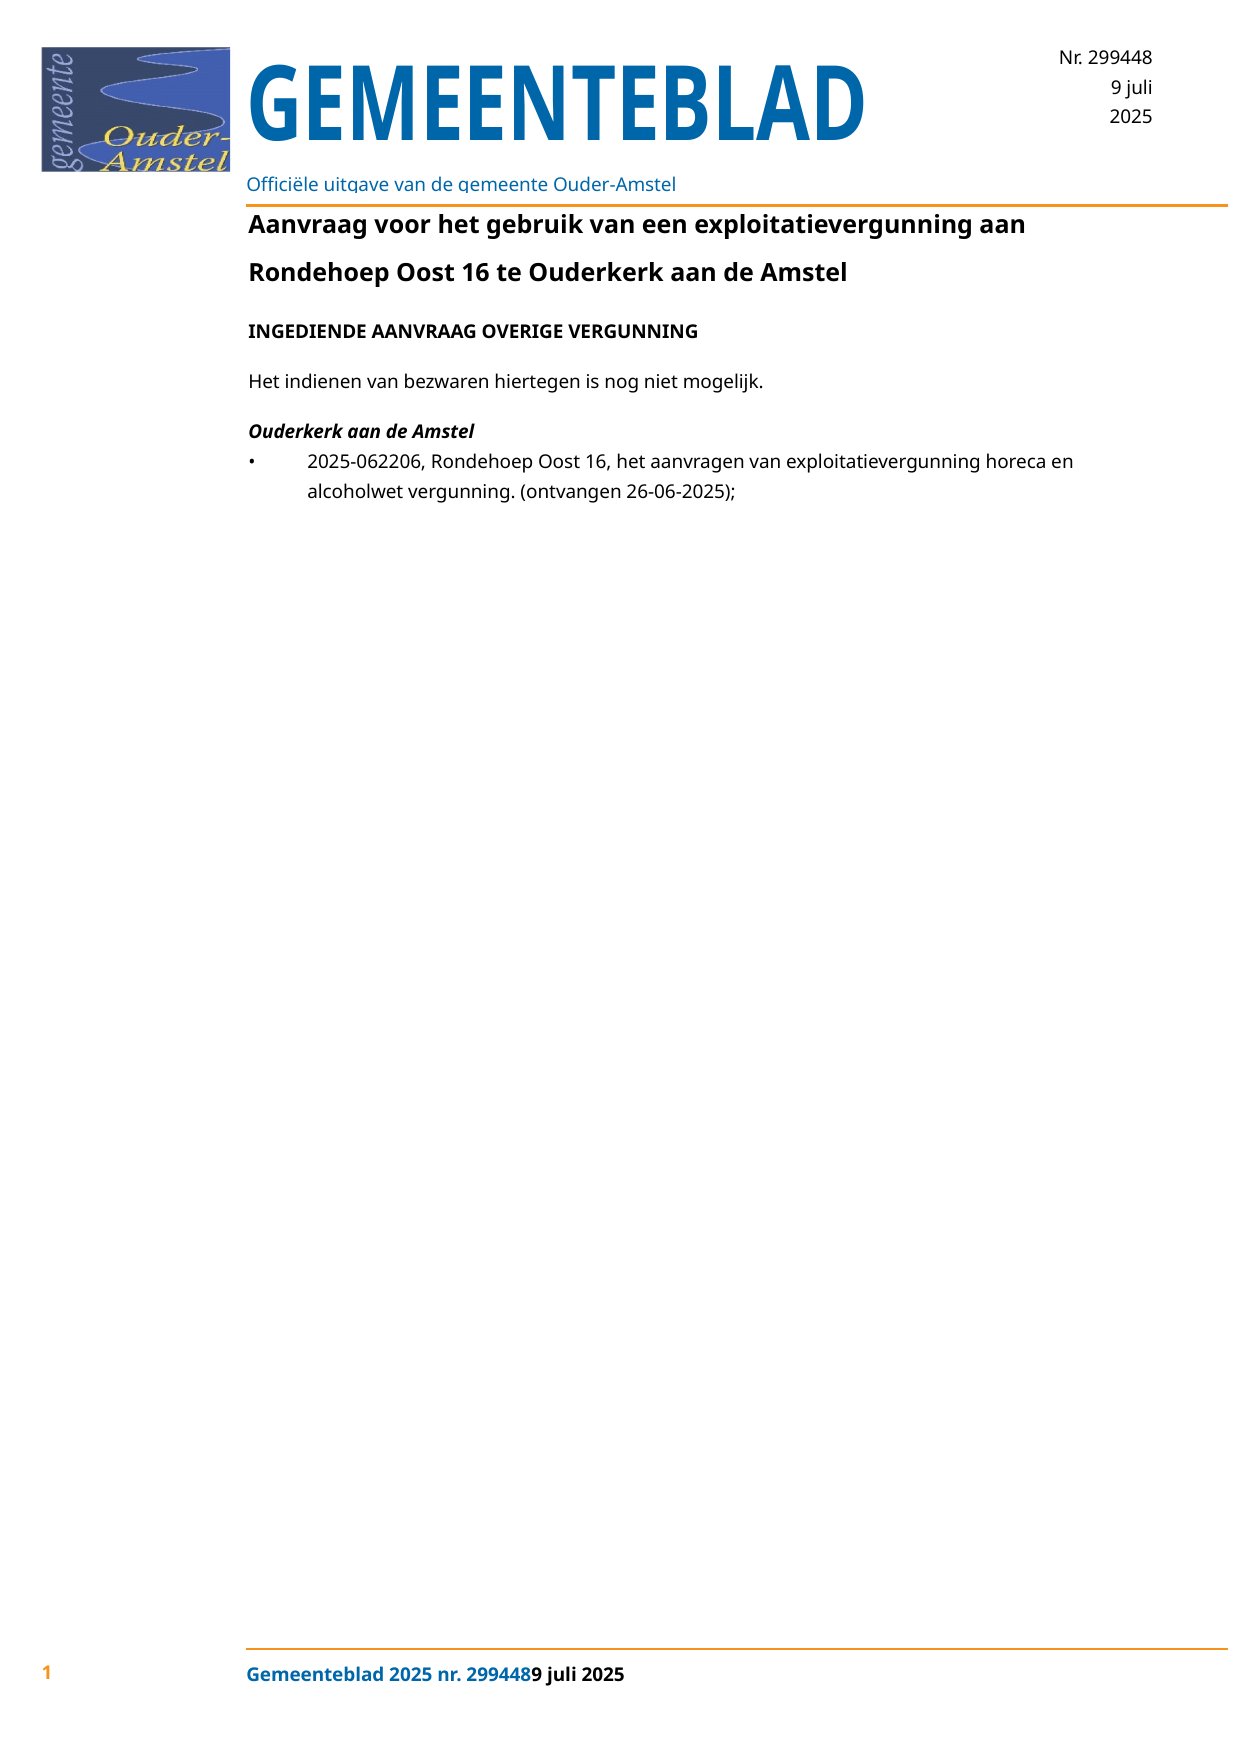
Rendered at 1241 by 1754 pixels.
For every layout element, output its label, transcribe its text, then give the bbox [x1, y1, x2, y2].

picture [41, 47, 231, 172]
text Ouderkerk aan de Amstel [248, 419, 1152, 444]
text Het indienen van bezwaren hiertegen is nog niet mogelijk. [248, 368, 1152, 394]
list 2025-062206, Rondehoep Oost 16, het aanvragen van exploitatievergunning horeca en alcoholwet vergunning. (ontvangen 26-06-2025); [248, 448, 1152, 504]
text INGEDIENDE AANVRAAG OVERIGE VERGUNNING [248, 318, 1152, 344]
text Aanvraag voor het gebruik van een exploitatievergunning aan Rondehoep Oost 16 te Ouderkerk aan de Amstel [248, 207, 1152, 288]
